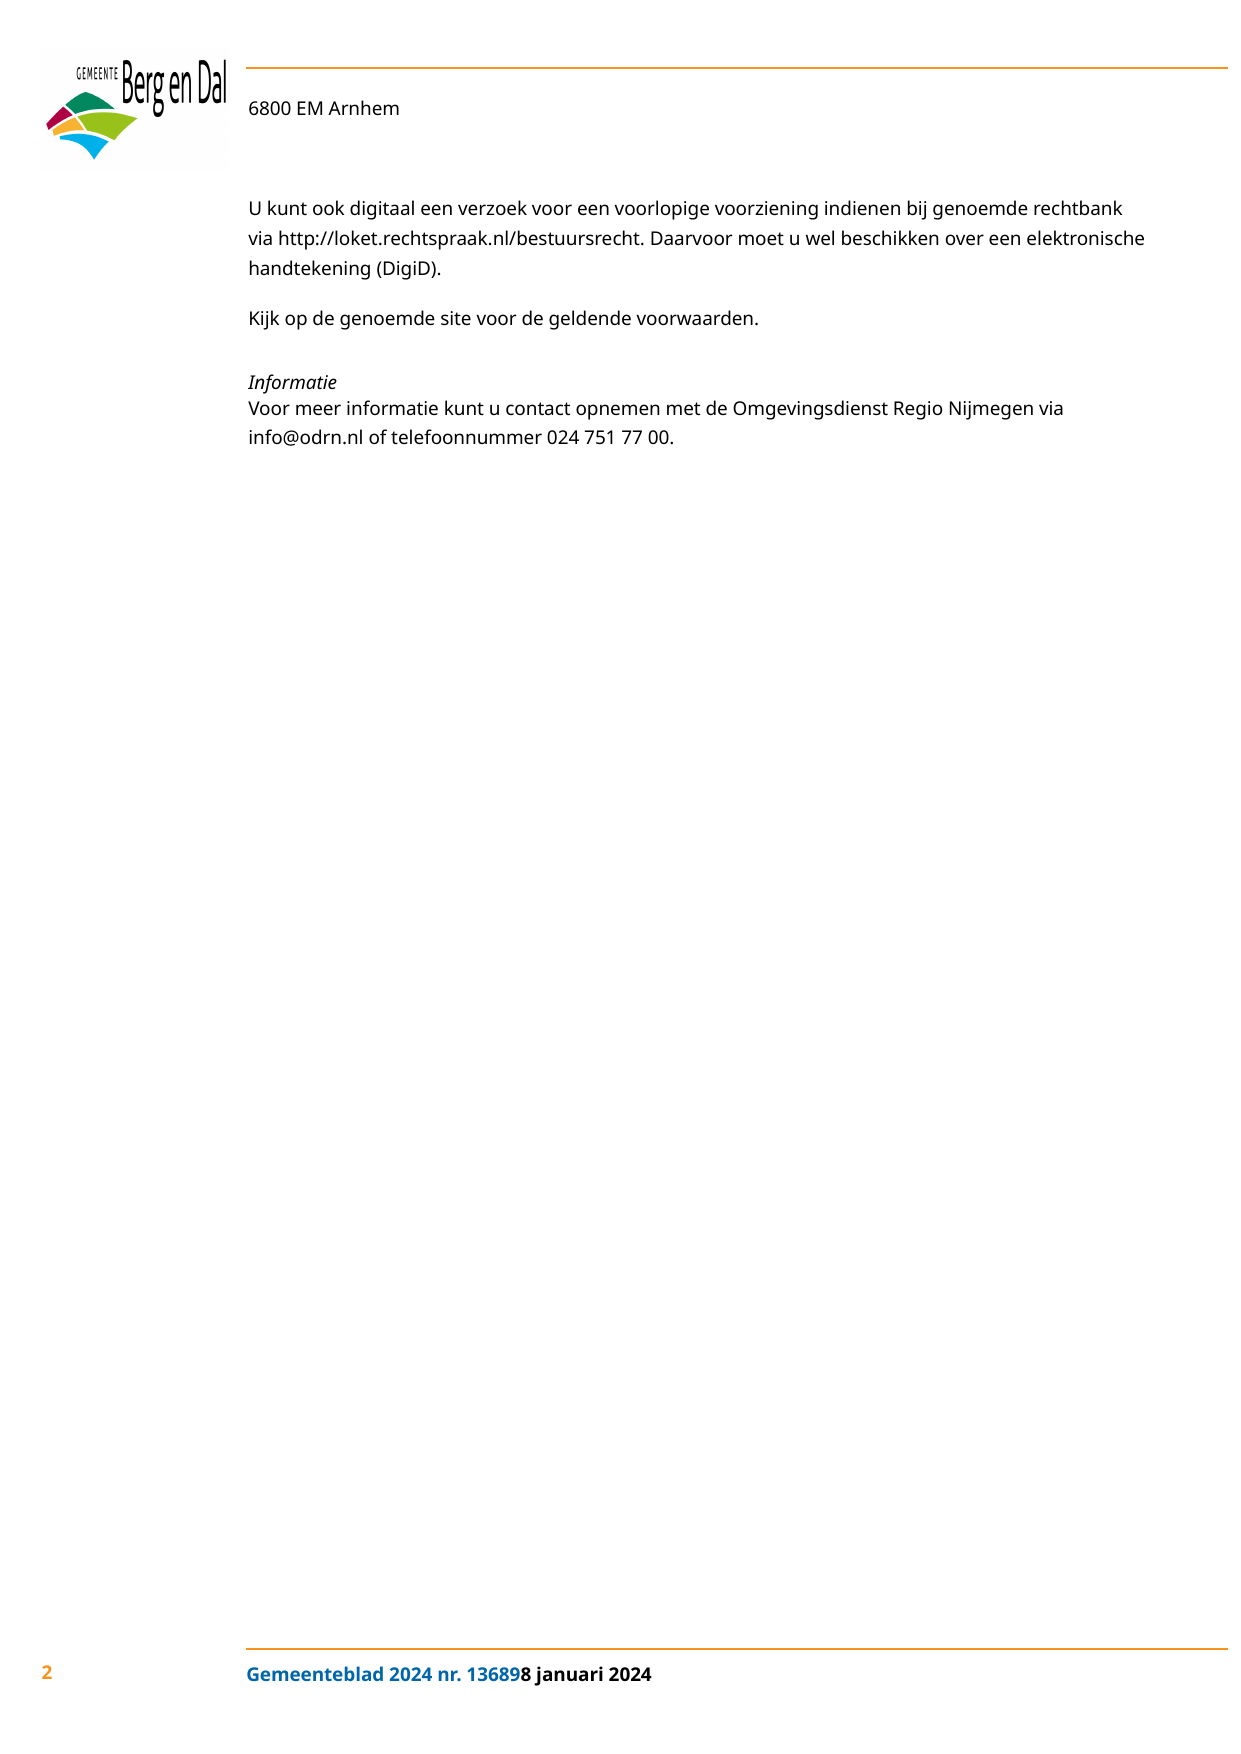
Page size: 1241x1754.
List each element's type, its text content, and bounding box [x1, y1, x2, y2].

text Informatie [248, 369, 1152, 395]
text Voor meer informatie kunt u contact opnemen met de Omgevingsdienst Regio Nijmegen via info@odrn.nl of telefoonnummer 024 751 77 00. [248, 395, 1152, 450]
text Kijk op de genoemde site voor de geldende voorwaarden. [248, 305, 1152, 331]
text U kunt ook digitaal een verzoek voor een voorlopige voorziening indienen bij genoemde rechtbank via http://loket.rechtspraak.nl/bestuursrecht. Daarvoor moet u wel beschikken over een elektronische handtekening (DigiD). [248, 196, 1152, 281]
text 6800 EM Arnhem [248, 95, 1152, 121]
picture [41, 47, 231, 172]
